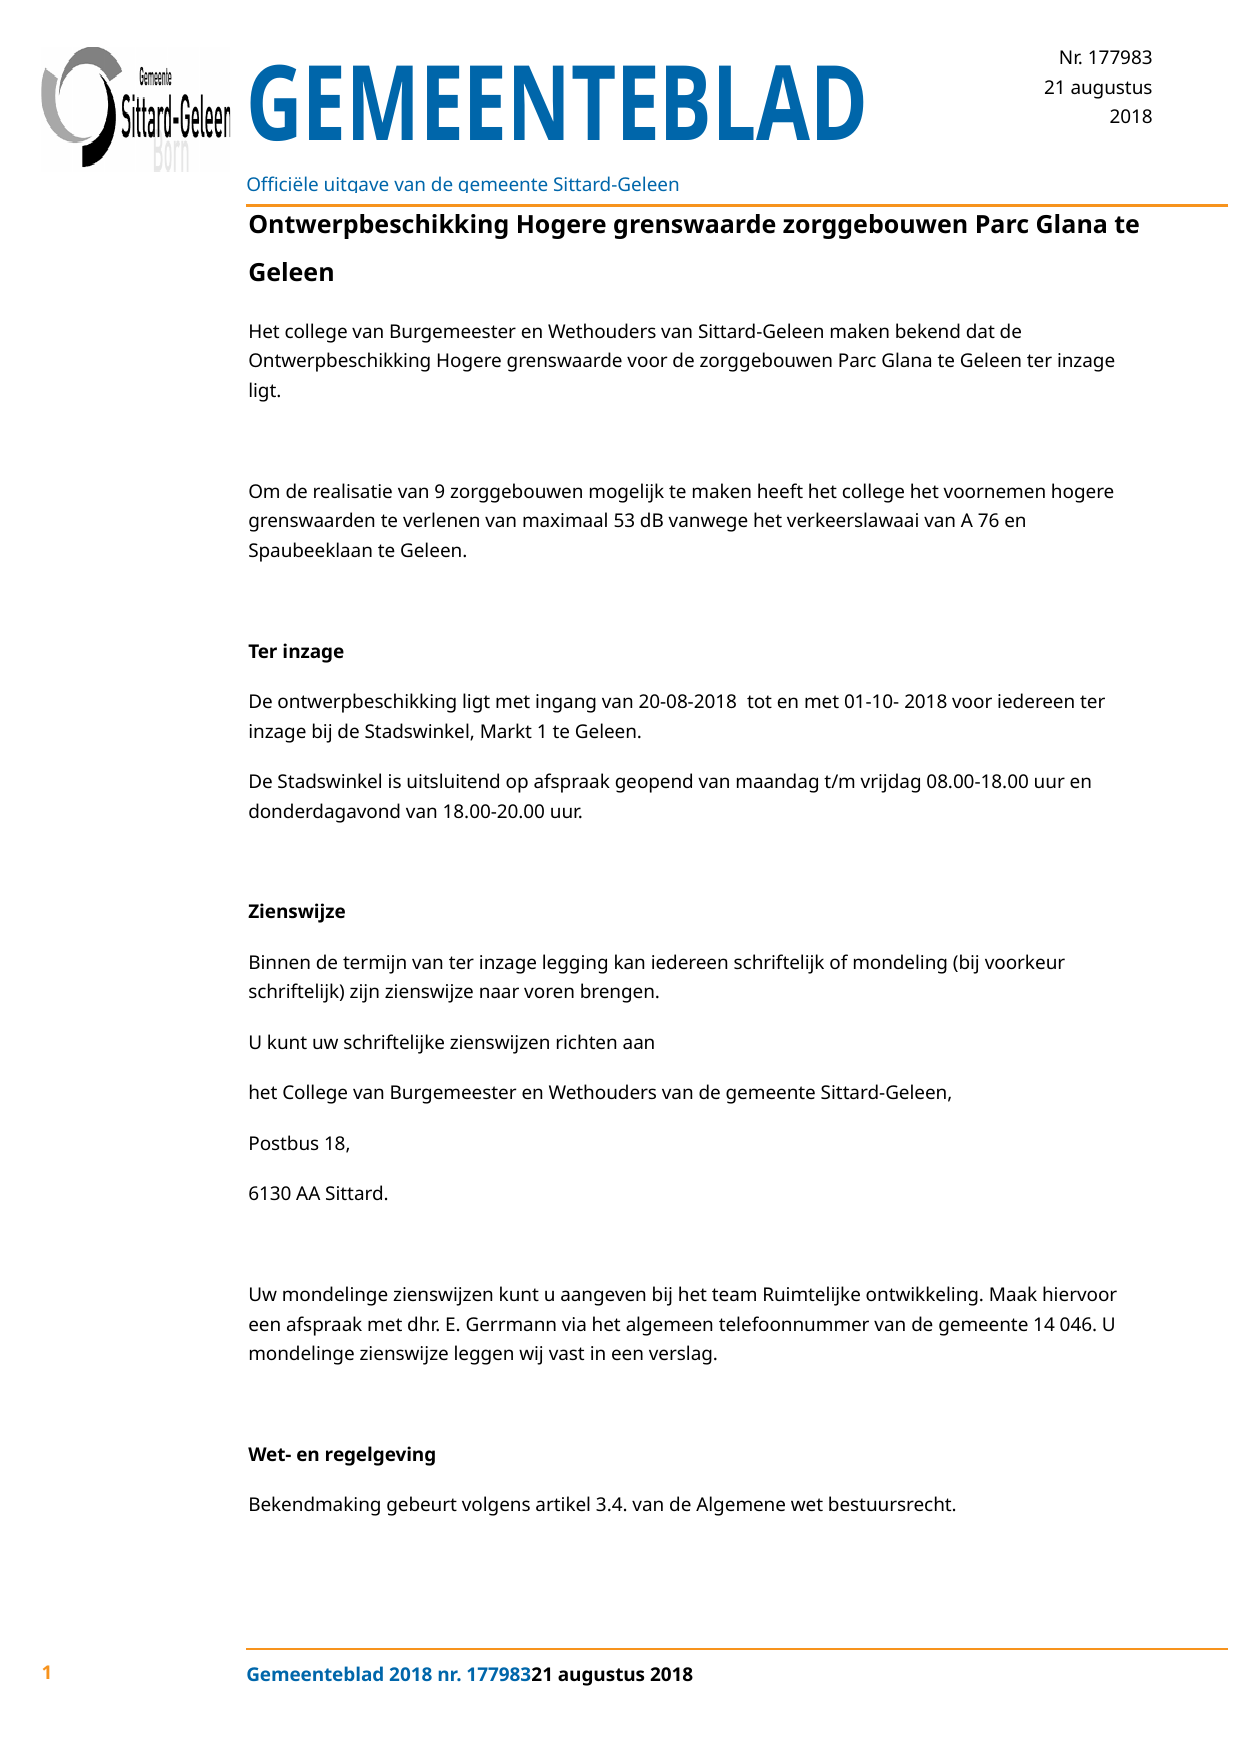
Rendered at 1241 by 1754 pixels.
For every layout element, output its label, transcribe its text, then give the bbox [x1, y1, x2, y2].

text 6130 AA Sittard. [248, 1180, 1152, 1206]
text Wet- en regelgeving [248, 1441, 1152, 1467]
text Uw mondelinge zienswijzen kunt u aangeven bij het team Ruimtelijke ontwikkeling. Maak hiervoor een afspraak met dhr. E. Gerrmann via het algemeen telefoonnummer van de gemeente 14 046. U mondelinge zienswijze leggen wij vast in een verslag. [248, 1281, 1152, 1366]
text Om de realisatie van 9 zorggebouwen mogelijk te maken heeft het college het voornemen hogere grenswaarden te verlenen van maximaal 53 dB vanwege het verkeerslawaai van A 76 en Spaubeeklaan te Geleen. [248, 478, 1152, 563]
text Het college van Burgemeester en Wethouders van Sittard-Geleen maken bekend dat de Ontwerpbeschikking Hogere grenswaarde voor de zorggebouwen Parc Glana te Geleen ter inzage ligt. [248, 318, 1152, 403]
text Zienswijze [248, 899, 1152, 924]
text De Stadswinkel is uitsluitend op afspraak geopend van maandag t/m vrijdag 08.00-18.00 uur en donderdagavond van 18.00-20.00 uur. [248, 768, 1152, 824]
text het College van Burgemeester en Wethouders van de gemeente Sittard-Geleen, [248, 1079, 1152, 1105]
text Binnen de termijn van ter inzage legging kan iedereen schriftelijk of mondeling (bij voorkeur schriftelijk) zijn zienswijze naar voren brengen. [248, 949, 1152, 1004]
text Bekendmaking gebeurt volgens artikel 3.4. van de Algemene wet bestuursrecht. [248, 1492, 1152, 1517]
text Ter inzage [248, 638, 1152, 664]
text De ontwerpbeschikking ligt met ingang van 20-08-2018 tot en met 01-10- 2018 voor iedereen ter inzage bij de Stadswinkel, Markt 1 te Geleen. [248, 688, 1152, 744]
picture [41, 47, 231, 172]
text U kunt uw schriftelijke zienswijzen richten aan [248, 1029, 1152, 1055]
text Ontwerpbeschikking Hogere grenswaarde zorggebouwen Parc Glana te Geleen [248, 207, 1152, 288]
text Postbus 18, [248, 1130, 1152, 1156]
